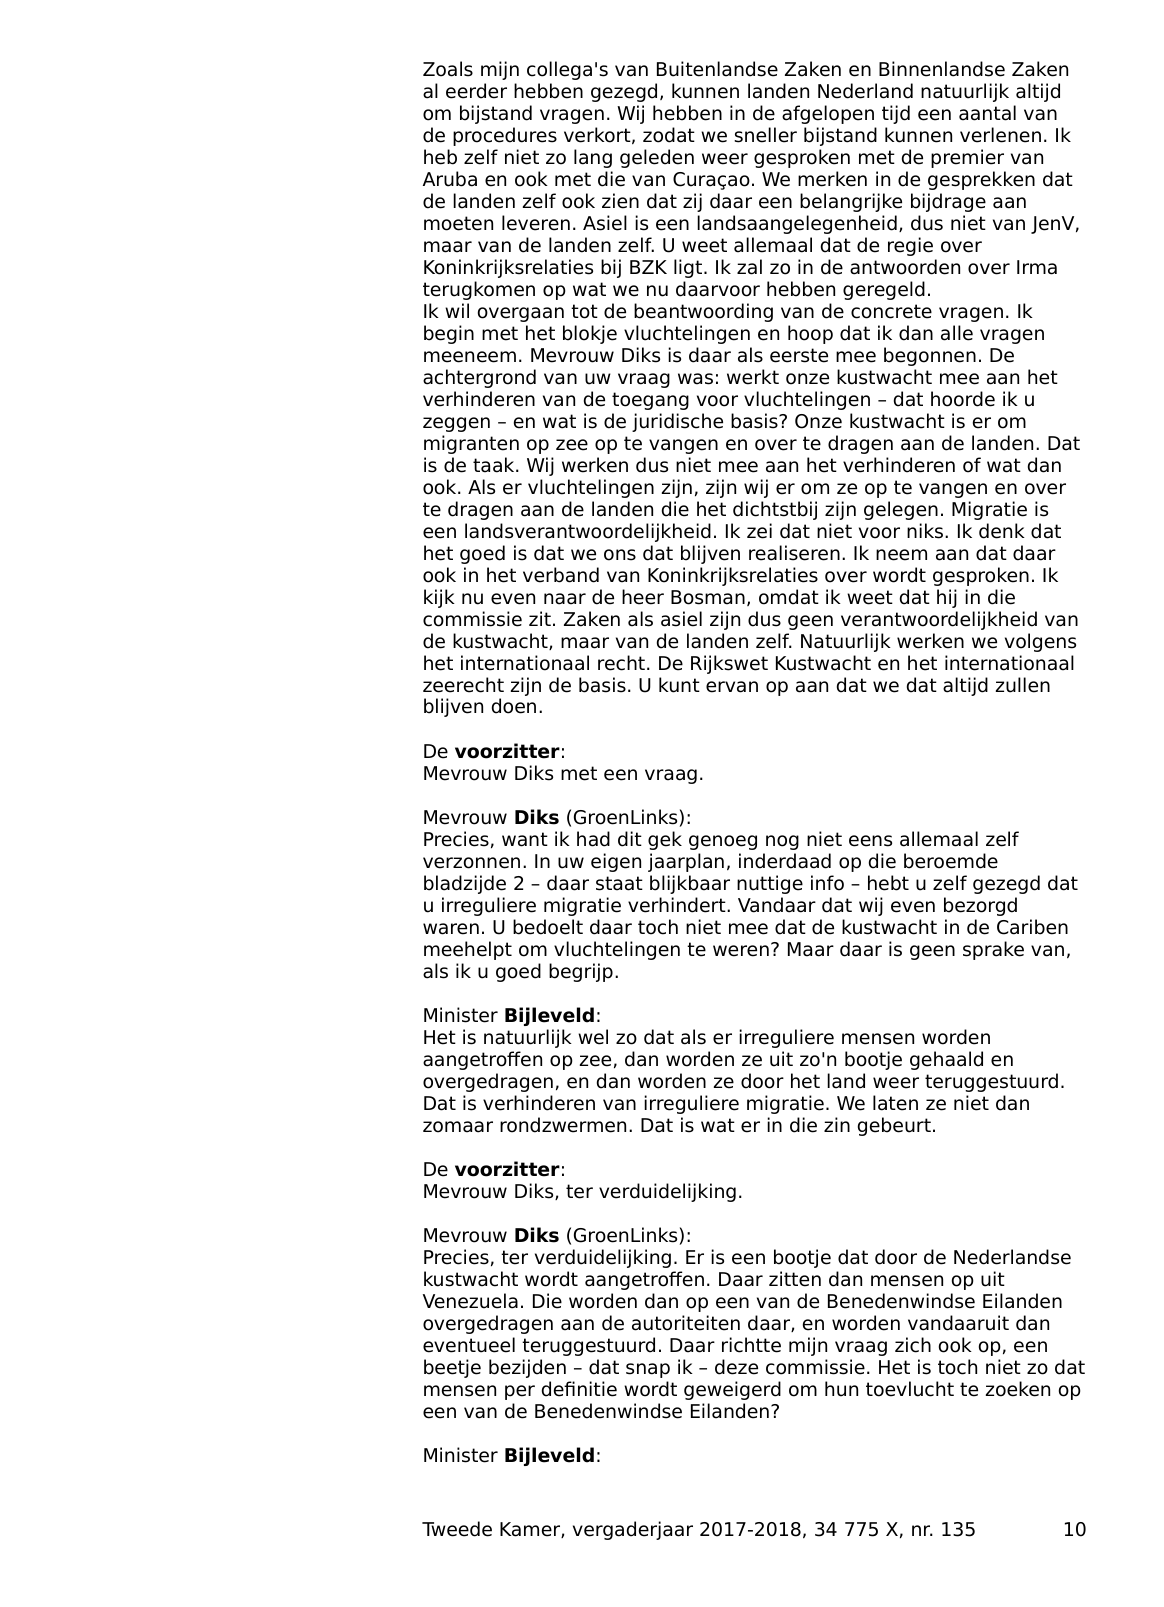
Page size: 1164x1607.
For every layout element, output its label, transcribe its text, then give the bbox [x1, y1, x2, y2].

text Ik wil overgaan tot de beantwoording van de concrete vragen. Ik begin met het blokje vluchtelingen en hoop dat ik dan alle vragen meeneem. Mevrouw Diks is daar als eerste mee begonnen. De achtergrond van uw vraag was: werkt onze kustwacht mee aan het verhinderen van de toegang voor vluchtelingen – dat hoorde ik u zeggen – en wat is de juridische basis? Onze kustwacht is er om migranten op zee op te vangen en over te dragen aan de landen. Dat is de taak. Wij werken dus niet mee aan het verhinderen of wat dan ook. Als er vluchtelingen zijn, zijn wij er om ze op te vangen en over te dragen aan de landen die het dichtstbij zijn gelegen. Migratie is een landsverantwoordelijkheid. Ik zei dat niet voor niks. Ik denk dat het goed is dat we ons dat blijven realiseren. Ik neem aan dat daar ook in het verband van Koninkrijksrelaties over wordt gesproken. Ik kijk nu even naar de heer Bosman, omdat ik weet dat hij in die commissie zit. Zaken als asiel zijn dus geen verantwoordelijkheid van de kustwacht, maar van de landen zelf. Natuurlijk werken we volgens het internationaal recht. De Rijkswet Kustwacht en het internationaal zeerecht zijn de basis. U kunt ervan op aan dat we dat altijd zullen blijven doen. [422, 301, 1087, 718]
text Het is natuurlijk wel zo dat als er irreguliere mensen worden aangetroffen op zee, dan worden ze uit zo'n bootje gehaald en overgedragen, en dan worden ze door het land weer teruggestuurd. Dat is verhinderen van irreguliere migratie. We laten ze niet dan zomaar rondzwermen. Dat is wat er in die zin gebeurt. [422, 1027, 1087, 1137]
text Zoals mijn collega's van Buitenlandse Zaken en Binnenlandse Zaken al eerder hebben gezegd, kunnen landen Nederland natuurlijk altijd om bijstand vragen. Wij hebben in de afgelopen tijd een aantal van de procedures verkort, zodat we sneller bijstand kunnen verlenen. Ik heb zelf niet zo lang geleden weer gesproken met de premier van Aruba en ook met die van Curaçao. We merken in de gesprekken dat de landen zelf ook zien dat zij daar een belangrijke bijdrage aan moeten leveren. Asiel is een landsaangelegenheid, dus niet van JenV, maar van de landen zelf. U weet allemaal dat de regie over Koninkrijksrelaties bij BZK ligt. Ik zal zo in de antwoorden over Irma terugkomen op wat we nu daarvoor hebben geregeld. [422, 59, 1087, 301]
text De voorzitter: [422, 1159, 1087, 1181]
text De voorzitter: [422, 741, 1087, 763]
text Precies, want ik had dit gek genoeg nog niet eens allemaal zelf verzonnen. In uw eigen jaarplan, inderdaad op die beroemde bladzijde 2 – daar staat blijkbaar nuttige info – hebt u zelf gezegd dat u irreguliere migratie verhindert. Vandaar dat wij even bezorgd waren. U bedoelt daar toch niet mee dat de kustwacht in de Cariben meehelpt om vluchtelingen te weren? Maar daar is geen sprake van, als ik u goed begrijp. [422, 829, 1087, 983]
text Mevrouw Diks (GroenLinks): [422, 807, 1087, 829]
text Minister Bijleveld: [422, 1005, 1087, 1027]
text Precies, ter verduidelijking. Er is een bootje dat door de Nederlandse kustwacht wordt aangetroffen. Daar zitten dan mensen op uit Venezuela. Die worden dan op een van de Benedenwindse Eilanden overgedragen aan de autoriteiten daar, en worden vandaaruit dan eventueel teruggestuurd. Daar richtte mijn vraag zich ook op, een beetje bezijden – dat snap ik – deze commissie. Het is toch niet zo dat mensen per definitie wordt geweigerd om hun toevlucht te zoeken op een van de Benedenwindse Eilanden? [422, 1247, 1087, 1423]
text Mevrouw Diks (GroenLinks): [422, 1225, 1087, 1247]
text Mevrouw Diks, ter verduidelijking. [422, 1181, 1087, 1203]
text Minister Bijleveld: [422, 1445, 1087, 1467]
text Mevrouw Diks met een vraag. [422, 763, 1087, 784]
